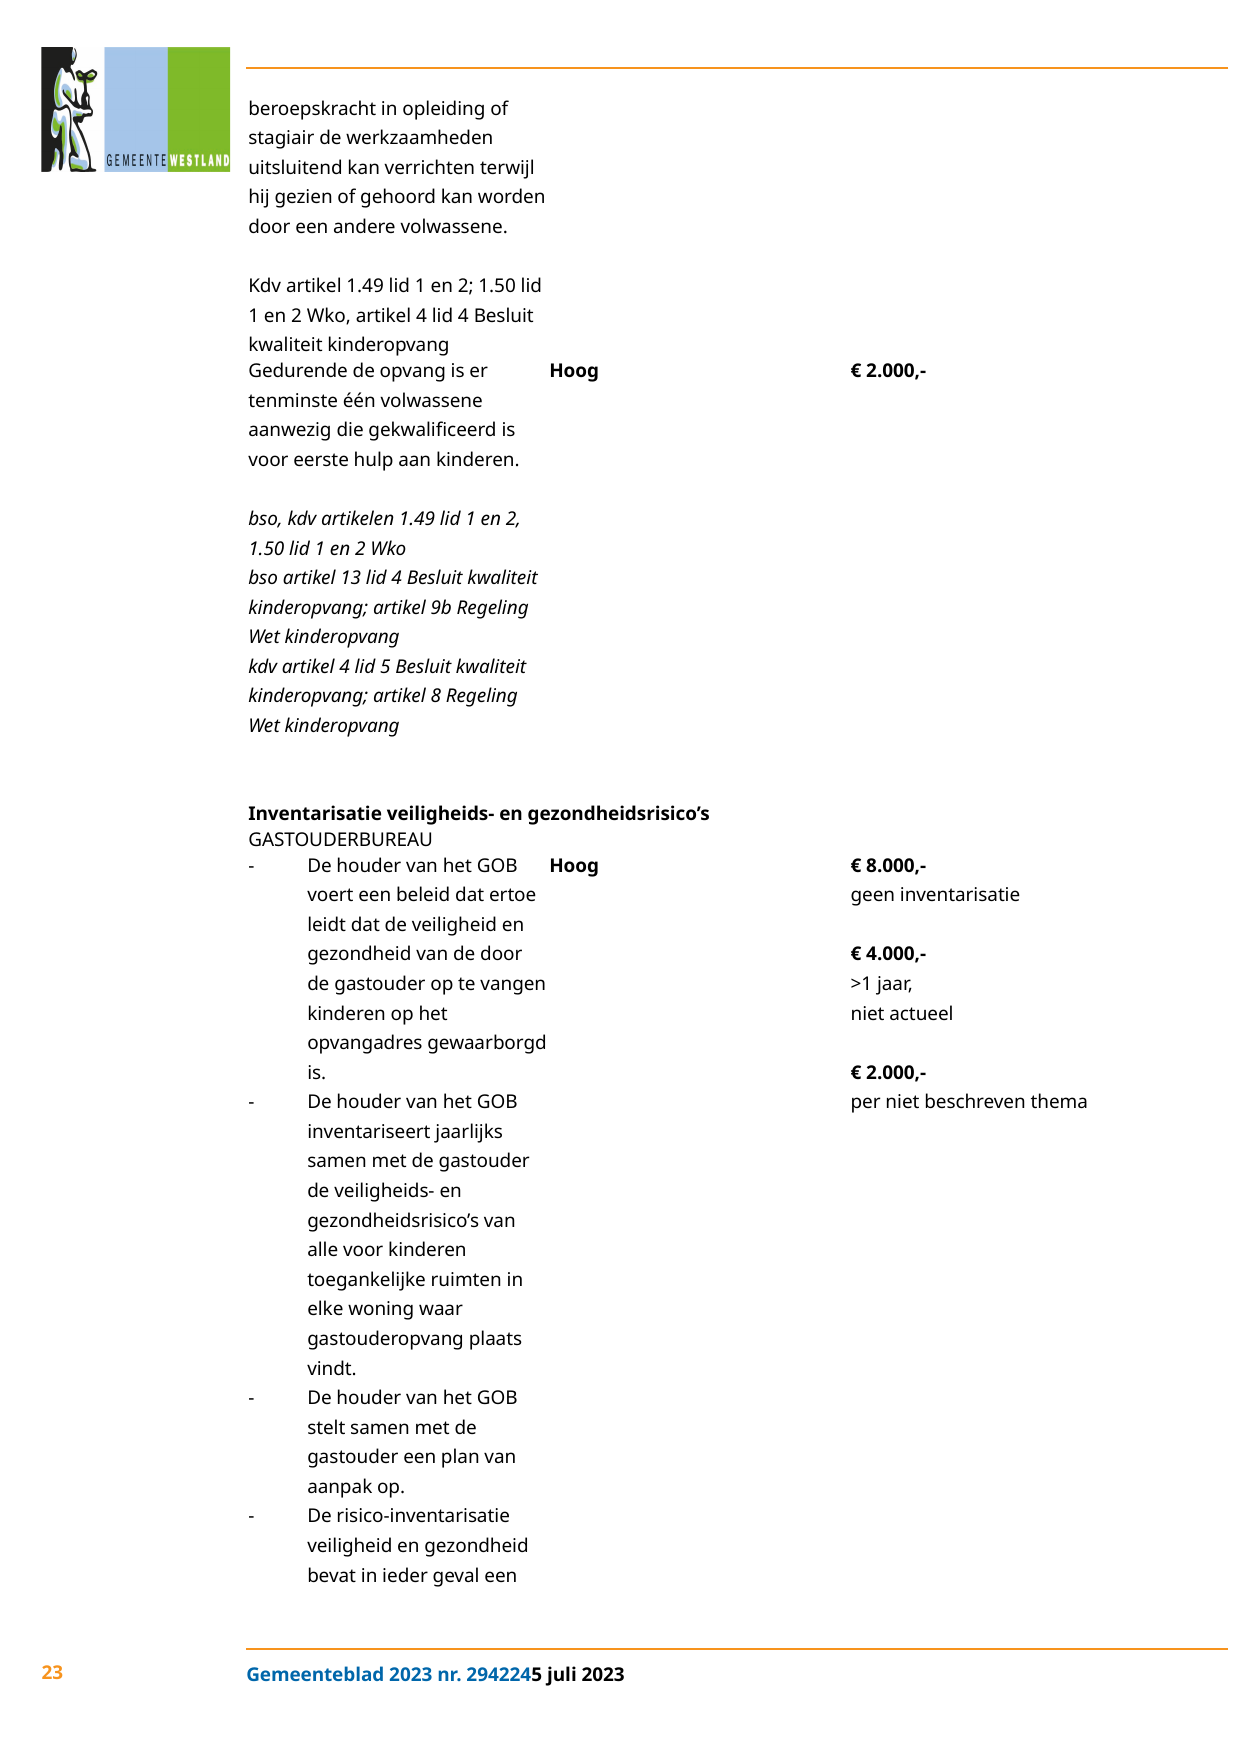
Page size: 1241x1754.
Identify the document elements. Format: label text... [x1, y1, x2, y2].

table_cell GASTOUDERBUREAU [248, 826, 1152, 852]
table_cell Gedurende de opvang is er tenminste één volwassene aanwezig die gekwalificeerd is voor eerste hulp aan kinderen. bso, kdv artikelen 1.49 lid 1 en 2, 1.50 lid 1 en 2 Wko bso artikel 13 lid 4 Besluit kwaliteit kinderopvang; artikel 9b Regeling Wet kinderopvang kdv artikel 4 lid 5 Besluit kwaliteit kinderopvang; artikel 8 Regeling Wet kinderopvang [248, 357, 549, 767]
table_cell beroepskracht in opleiding of stagiair de werkzaamheden uitsluitend kan verrichten terwijl hij gezien of gehoord kan worden door een andere volwassene. Kdv artikel 1.49 lid 1 en 2; 1.50 lid 1 en 2 Wko, artikel 4 lid 4 Besluit kwaliteit kinderopvang [248, 95, 549, 357]
table_cell € 8.000,- geen inventarisatie € 4.000,- >1 jaar, niet actueel € 2.000,- per niet beschreven thema [850, 852, 1152, 1588]
table_cell Hoog [549, 852, 850, 1588]
picture [41, 47, 231, 172]
table_cell De houder van het GOB voert een beleid dat ertoe leidt dat de veiligheid en gezondheid van de door de gastouder op te vangen kinderen op het opvangadres gewaarborgd is. De houder van het GOB inventariseert jaarlijks samen met de gastouder de veiligheids- en gezondheidsrisico’s van alle voor kinderen toegankelijke ruimten in elke woning waar gastouderopvang plaats vindt. De houder van het GOB stelt samen met de gastouder een plan van aanpak op. De risico-inventarisatie veiligheid en gezondheid bevat in ieder geval een [248, 852, 549, 1588]
table_header Inventarisatie veiligheids- en gezondheidsrisico’s [248, 800, 1152, 826]
table_cell € 2.000,- [850, 357, 1152, 767]
table_cell [850, 95, 1152, 357]
table_cell [549, 95, 850, 357]
table_cell Hoog [549, 357, 850, 767]
